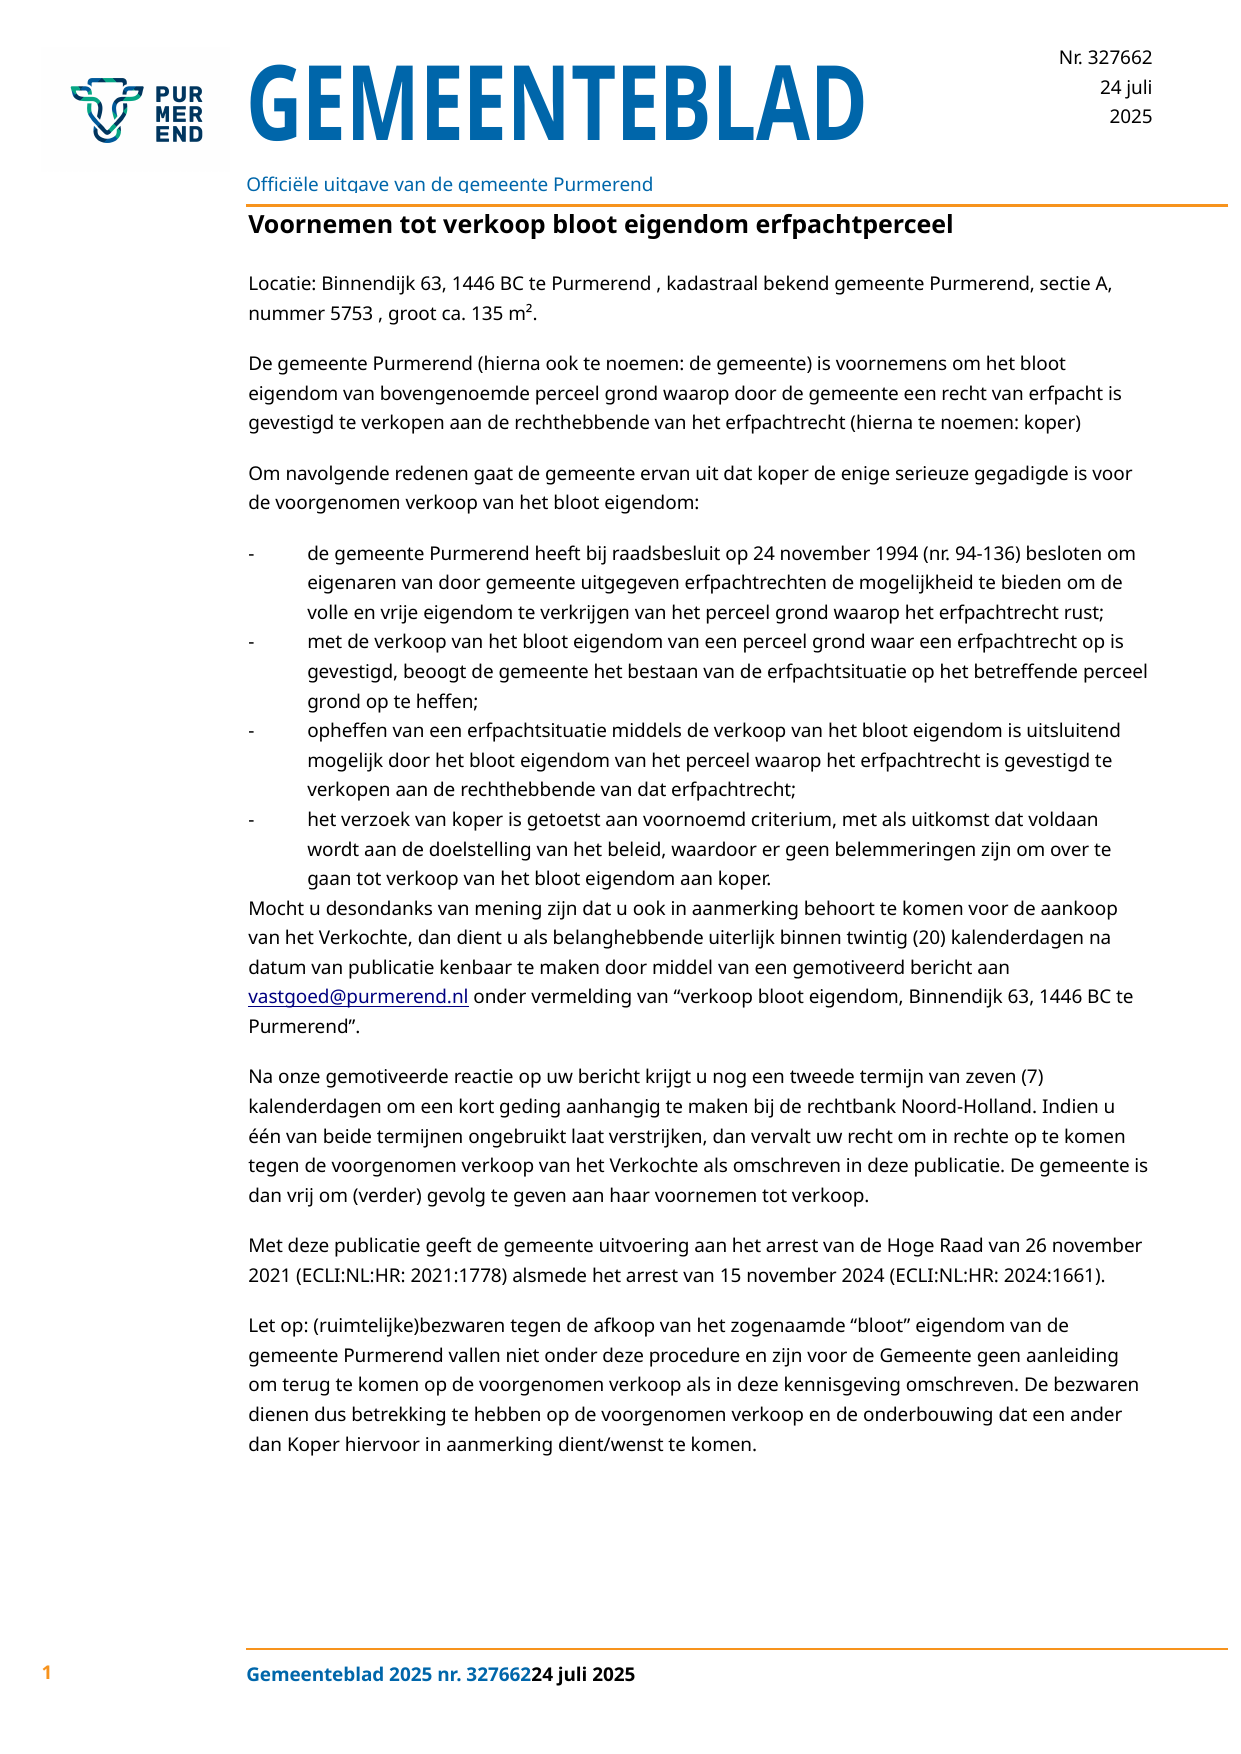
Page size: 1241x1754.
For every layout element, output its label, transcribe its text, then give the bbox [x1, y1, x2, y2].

picture [41, 47, 231, 172]
list met de verkoop van het bloot eigendom van een perceel grond waar een erfpachtrecht op is gevestigd, beoogt de gemeente het bestaan van de erfpachtsituatie op het betreffende perceel grond op te heffen; [248, 629, 1152, 713]
list het verzoek van koper is getoetst aan voornoemd criterium, met als uitkomst dat voldaan wordt aan de doelstelling van het beleid, waardoor er geen belemmeringen zijn om over te gaan tot verkoop van het bloot eigendom aan koper. [248, 806, 1152, 891]
list opheffen van een erfpachtsituatie middels de verkoop van het bloot eigendom is uitsluitend mogelijk door het bloot eigendom van het perceel waarop het erfpachtrecht is gevestigd te verkopen aan de rechthebbende van dat erfpachtrecht; [248, 717, 1152, 802]
text Met deze publicatie geeft de gemeente uitvoering aan het arrest van de Hoge Raad van 26 november 2021 (ECLI:NL:HR: 2021:1778) alsmede het arrest van 15 november 2024 (ECLI:NL:HR: 2024:1661). [248, 1232, 1152, 1288]
text Om navolgende redenen gaat de gemeente ervan uit dat koper de enige serieuze gegadigde is voor de voorgenomen verkoop van het bloot eigendom: [248, 460, 1152, 515]
text Na onze gemotiveerde reactie op uw bericht krijgt u nog een tweede termijn van zeven (7) kalenderdagen om een kort geding aanhangig te maken bij de rechtbank Noord-Holland. Indien u één van beide termijnen ongebruikt laat verstrijken, dan vervalt uw recht om in rechte op te komen tegen de voorgenomen verkoop van het Verkochte als omschreven in deze publicatie. De gemeente is dan vrij om (verder) gevolg te geven aan haar voornemen tot verkoop. [248, 1064, 1152, 1208]
text Mocht u desondanks van mening zijn dat u ook in aanmerking behoort te komen voor de aankoop van het Verkochte, dan dient u als belanghebbende uiterlijk binnen twintig (20) kalenderdagen na datum van publicatie kenbaar te maken door middel van een gemotiveerd bericht aan vastgoed@purmerend.nl onder vermelding van “verkoop bloot eigendom, Binnendijk 63, 1446 BC te Purmerend”. [248, 895, 1152, 1039]
text Voornemen tot verkoop bloot eigendom erfpachtperceel [248, 207, 1152, 241]
text Locatie: Binnendijk 63, 1446 BC te Purmerend , kadastraal bekend gemeente Purmerend, sectie A, nummer 5753 , groot ca. 135 m². [248, 270, 1152, 326]
text De gemeente Purmerend (hierna ook te noemen: de gemeente) is voornemens om het bloot eigendom van bovengenoemde perceel grond waarop door de gemeente een recht van erfpacht is gevestigd te verkopen aan de rechthebbende van het erfpachtrecht (hierna te noemen: koper) [248, 350, 1152, 435]
text Let op: (ruimtelijke)bezwaren tegen de afkoop van het zogenaamde “bloot” eigendom van de gemeente Purmerend vallen niet onder deze procedure en zijn voor de Gemeente geen aanleiding om terug te komen op de voorgenomen verkoop als in deze kennisgeving omschreven. De bezwaren dienen dus betrekking te hebben op de voorgenomen verkoop en de onderbouwing dat een ander dan Koper hiervoor in aanmerking dient/wenst te komen. [248, 1312, 1152, 1456]
list de gemeente Purmerend heeft bij raadsbesluit op 24 november 1994 (nr. 94-136) besloten om eigenaren van door gemeente uitgegeven erfpachtrechten de mogelijkheid te bieden om de volle en vrije eigendom te verkrijgen van het perceel grond waarop het erfpachtrecht rust; [248, 540, 1152, 625]
